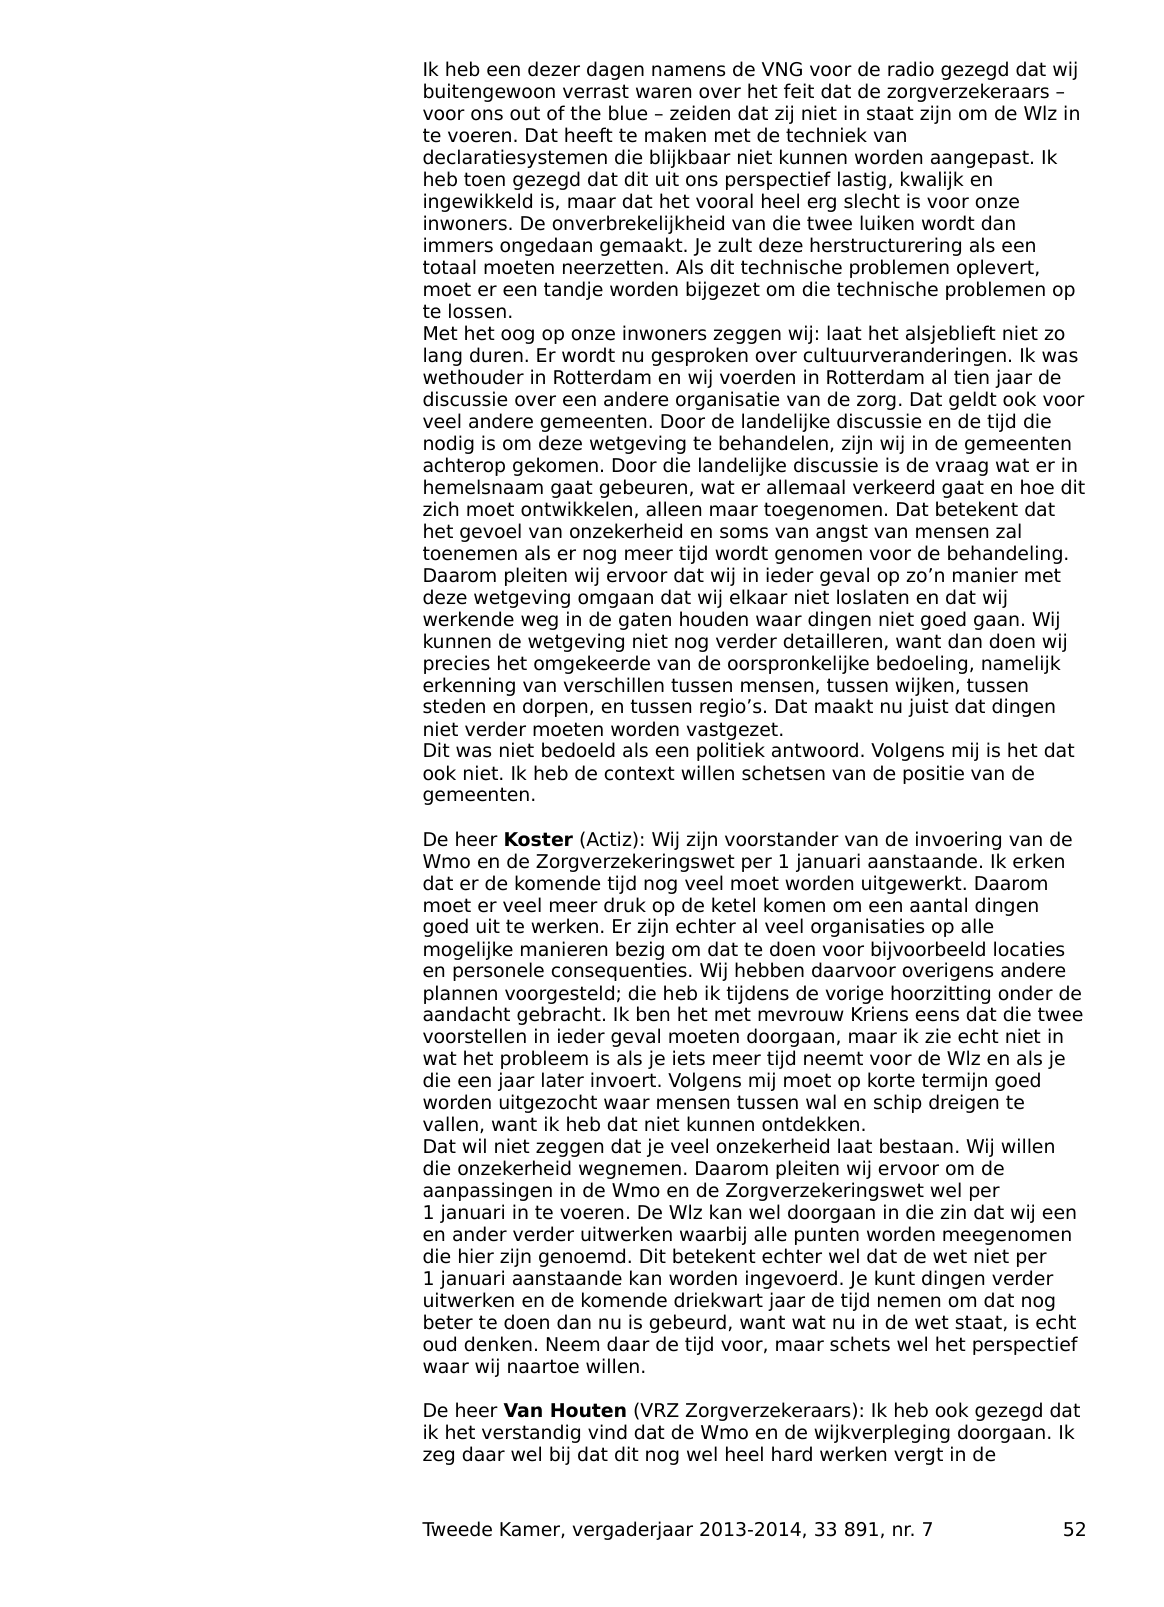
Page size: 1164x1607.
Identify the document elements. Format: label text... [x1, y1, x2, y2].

text Ik heb een dezer dagen namens de VNG voor de radio gezegd dat wij buitengewoon verrast waren over het feit dat de zorgverzekeraars – voor ons out of the blue – zeiden dat zij niet in staat zijn om de Wlz in te voeren. Dat heeft te maken met de techniek van declaratiesystemen die blijkbaar niet kunnen worden aangepast. Ik heb toen gezegd dat dit uit ons perspectief lastig, kwalijk en ingewikkeld is, maar dat het vooral heel erg slecht is voor onze inwoners. De onverbrekelijkheid van die twee luiken wordt dan immers ongedaan gemaakt. Je zult deze herstructurering als een totaal moeten neerzetten. Als dit technische problemen oplevert, moet er een tandje worden bijgezet om die technische problemen op te lossen. [422, 59, 1087, 323]
text De heer Koster (Actiz): Wij zijn voorstander van de invoering van de Wmo en de Zorgverzekeringswet per 1 januari aanstaande. Ik erken dat er de komende tijd nog veel moet worden uitgewerkt. Daarom moet er veel meer druk op de ketel komen om een aantal dingen goed uit te werken. Er zijn echter al veel organisaties op alle mogelijke manieren bezig om dat te doen voor bijvoorbeeld locaties en personele consequenties. Wij hebben daarvoor overigens andere plannen voorgesteld; die heb ik tijdens de vorige hoorzitting onder de aandacht gebracht. Ik ben het met mevrouw Kriens eens dat die twee voorstellen in ieder geval moeten doorgaan, maar ik zie echt niet in wat het probleem is als je iets meer tijd neemt voor de Wlz en als je die een jaar later invoert. Volgens mij moet op korte termijn goed worden uitgezocht waar mensen tussen wal en schip dreigen te vallen, want ik heb dat niet kunnen ontdekken. [422, 828, 1087, 1136]
text Dit was niet bedoeld als een politiek antwoord. Volgens mij is het dat ook niet. Ik heb de context willen schetsen van de positie van de gemeenten. [422, 740, 1087, 806]
text De heer Van Houten (VRZ Zorgverzekeraars): Ik heb ook gezegd dat ik het verstandig vind dat de Wmo en de wijkverpleging doorgaan. Ik zeg daar wel bij dat dit nog wel heel hard werken vergt in de [422, 1400, 1087, 1466]
text Dat wil niet zeggen dat je veel onzekerheid laat bestaan. Wij willen die onzekerheid wegnemen. Daarom pleiten wij ervoor om de aanpassingen in de Wmo en de Zorgverzekeringswet wel per 1 januari in te voeren. De Wlz kan wel doorgaan in die zin dat wij een en ander verder uitwerken waarbij alle punten worden meegenomen die hier zijn genoemd. Dit betekent echter wel dat de wet niet per 1 januari aanstaande kan worden ingevoerd. Je kunt dingen verder uitwerken en de komende driekwart jaar de tijd nemen om dat nog beter te doen dan nu is gebeurd, want wat nu in de wet staat, is echt oud denken. Neem daar de tijd voor, maar schets wel het perspectief waar wij naartoe willen. [422, 1136, 1087, 1378]
text Met het oog op onze inwoners zeggen wij: laat het alsjeblieft niet zo lang duren. Er wordt nu gesproken over cultuurveranderingen. Ik was wethouder in Rotterdam en wij voerden in Rotterdam al tien jaar de discussie over een andere organisatie van de zorg. Dat geldt ook voor veel andere gemeenten. Door de landelijke discussie en de tijd die nodig is om deze wetgeving te behandelen, zijn wij in de gemeenten achterop gekomen. Door die landelijke discussie is de vraag wat er in hemelsnaam gaat gebeuren, wat er allemaal verkeerd gaat en hoe dit zich moet ontwikkelen, alleen maar toegenomen. Dat betekent dat het gevoel van onzekerheid en soms van angst van mensen zal toenemen als er nog meer tijd wordt genomen voor de behandeling. Daarom pleiten wij ervoor dat wij in ieder geval op zo’n manier met deze wetgeving omgaan dat wij elkaar niet loslaten en dat wij werkende weg in de gaten houden waar dingen niet goed gaan. Wij kunnen de wetgeving niet nog verder detailleren, want dan doen wij precies het omgekeerde van de oorspronkelijke bedoeling, namelijk erkenning van verschillen tussen mensen, tussen wijken, tussen steden en dorpen, en tussen regio’s. Dat maakt nu juist dat dingen niet verder moeten worden vastgezet. [422, 323, 1087, 740]
